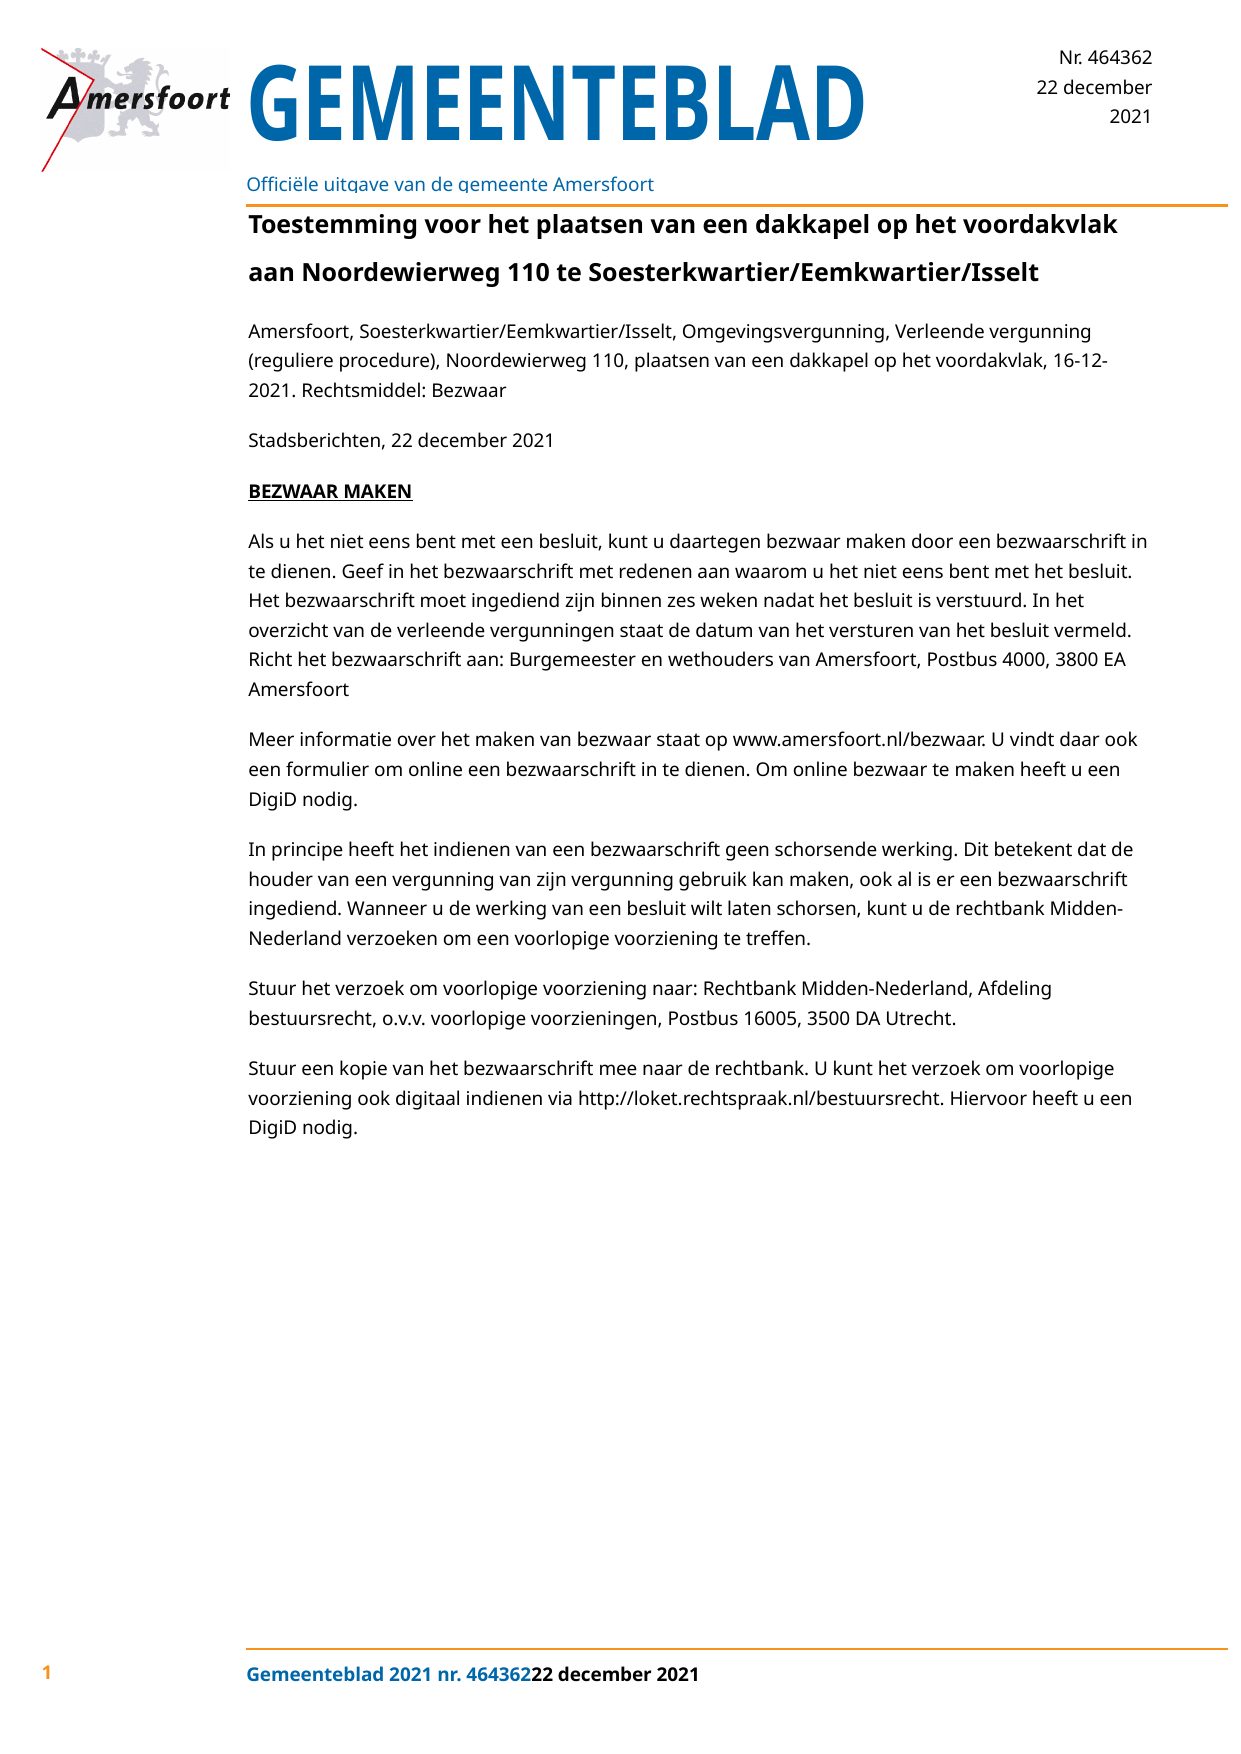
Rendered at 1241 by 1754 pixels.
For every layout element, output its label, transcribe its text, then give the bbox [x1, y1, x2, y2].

text Stuur een kopie van het bezwaarschrift mee naar de rechtbank. U kunt het verzoek om voorlopige voorziening ook digitaal indienen via http://loket.rechtspraak.nl/bestuursrecht. Hiervoor heeft u een DigiD nodig. [248, 1055, 1152, 1140]
text Als u het niet eens bent met een besluit, kunt u daartegen bezwaar maken door een bezwaarschrift in te dienen. Geef in het bezwaarschrift met redenen aan waarom u het niet eens bent met het besluit. Het bezwaarschrift moet ingediend zijn binnen zes weken nadat het besluit is verstuurd. In het overzicht van de verleende vergunningen staat de datum van het versturen van het besluit vermeld. Richt het bezwaarschrift aan: Burgemeester en wethouders van Amersfoort, Postbus 4000, 3800 EA Amersfoort [248, 528, 1152, 702]
text Stadsberichten, 22 december 2021 [248, 427, 1152, 453]
text Stuur het verzoek om voorlopige voorziening naar: Rechtbank Midden-Nederland, Afdeling bestuursrecht, o.v.v. voorlopige voorzieningen, Postbus 16005, 3500 DA Utrecht. [248, 975, 1152, 1031]
text Amersfoort, Soesterkwartier/Eemkwartier/Isselt, Omgevingsvergunning, Verleende vergunning (reguliere procedure), Noordewierweg 110, plaatsen van een dakkapel op het voordakvlak, 16-12-2021. Rechtsmiddel: Bezwaar [248, 318, 1152, 403]
text Meer informatie over het maken van bezwaar staat op www.amersfoort.nl/bezwaar. U vindt daar ook een formulier om online een bezwaarschrift in te dienen. Om online bezwaar te maken heeft u een DigiD nodig. [248, 727, 1152, 812]
text Toestemming voor het plaatsen van een dakkapel op het voordakvlak aan Noordewierweg 110 te Soesterkwartier/Eemkwartier/Isselt [248, 207, 1152, 288]
picture [41, 47, 231, 172]
text BEZWAAR MAKEN [248, 478, 1152, 504]
text In principe heeft het indienen van een bezwaarschrift geen schorsende werking. Dit betekent dat de houder van een vergunning van zijn vergunning gebruik kan maken, ook al is er een bezwaarschrift ingediend. Wanneer u de werking van een besluit wilt laten schorsen, kunt u de rechtbank Midden-Nederland verzoeken om een voorlopige voorziening te treffen. [248, 836, 1152, 951]
